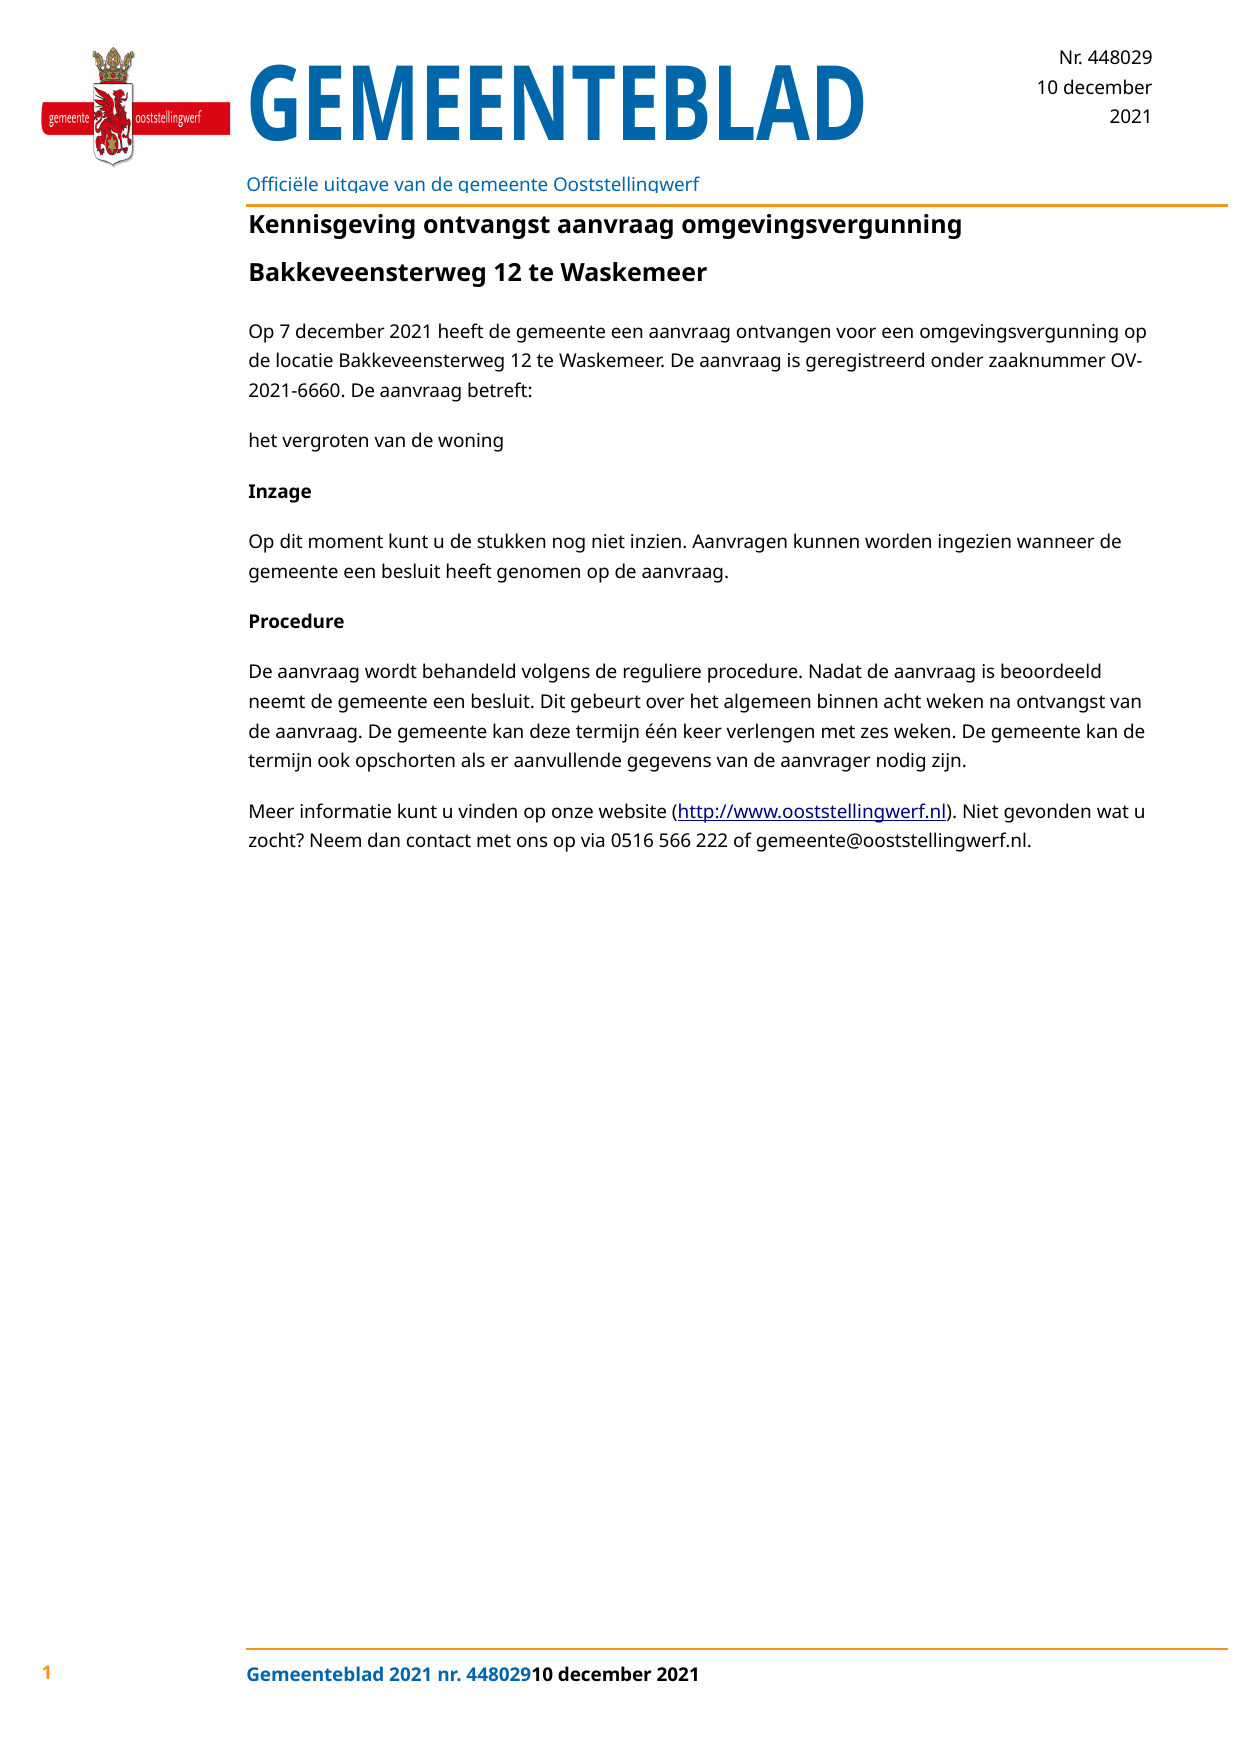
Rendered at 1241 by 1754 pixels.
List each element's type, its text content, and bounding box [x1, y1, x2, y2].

text Procedure [248, 608, 1152, 634]
picture [41, 47, 231, 172]
text Op 7 december 2021 heeft de gemeente een aanvraag ontvangen voor een omgevingsvergunning op de locatie Bakkeveensterweg 12 te Waskemeer. De aanvraag is geregistreerd onder zaaknummer OV-2021-6660. De aanvraag betreft: [248, 318, 1152, 403]
text Meer informatie kunt u vinden op onze website (http://www.ooststellingwerf.nl). Niet gevonden wat u zocht? Neem dan contact met ons op via 0516 566 222 of gemeente@ooststellingwerf.nl. [248, 798, 1152, 853]
text Kennisgeving ontvangst aanvraag omgevingsvergunning Bakkeveensterweg 12 te Waskemeer [248, 207, 1152, 288]
text Op dit moment kunt u de stukken nog niet inzien. Aanvragen kunnen worden ingezien wanneer de gemeente een besluit heeft genomen op de aanvraag. [248, 528, 1152, 584]
text het vergroten van de woning [248, 427, 1152, 453]
text Inzage [248, 478, 1152, 504]
text De aanvraag wordt behandeld volgens de reguliere procedure. Nadat de aanvraag is beoordeeld neemt de gemeente een besluit. Dit gebeurt over het algemeen binnen acht weken na ontvangst van de aanvraag. De gemeente kan deze termijn één keer verlengen met zes weken. De gemeente kan de termijn ook opschorten als er aanvullende gegevens van de aanvrager nodig zijn. [248, 659, 1152, 773]
